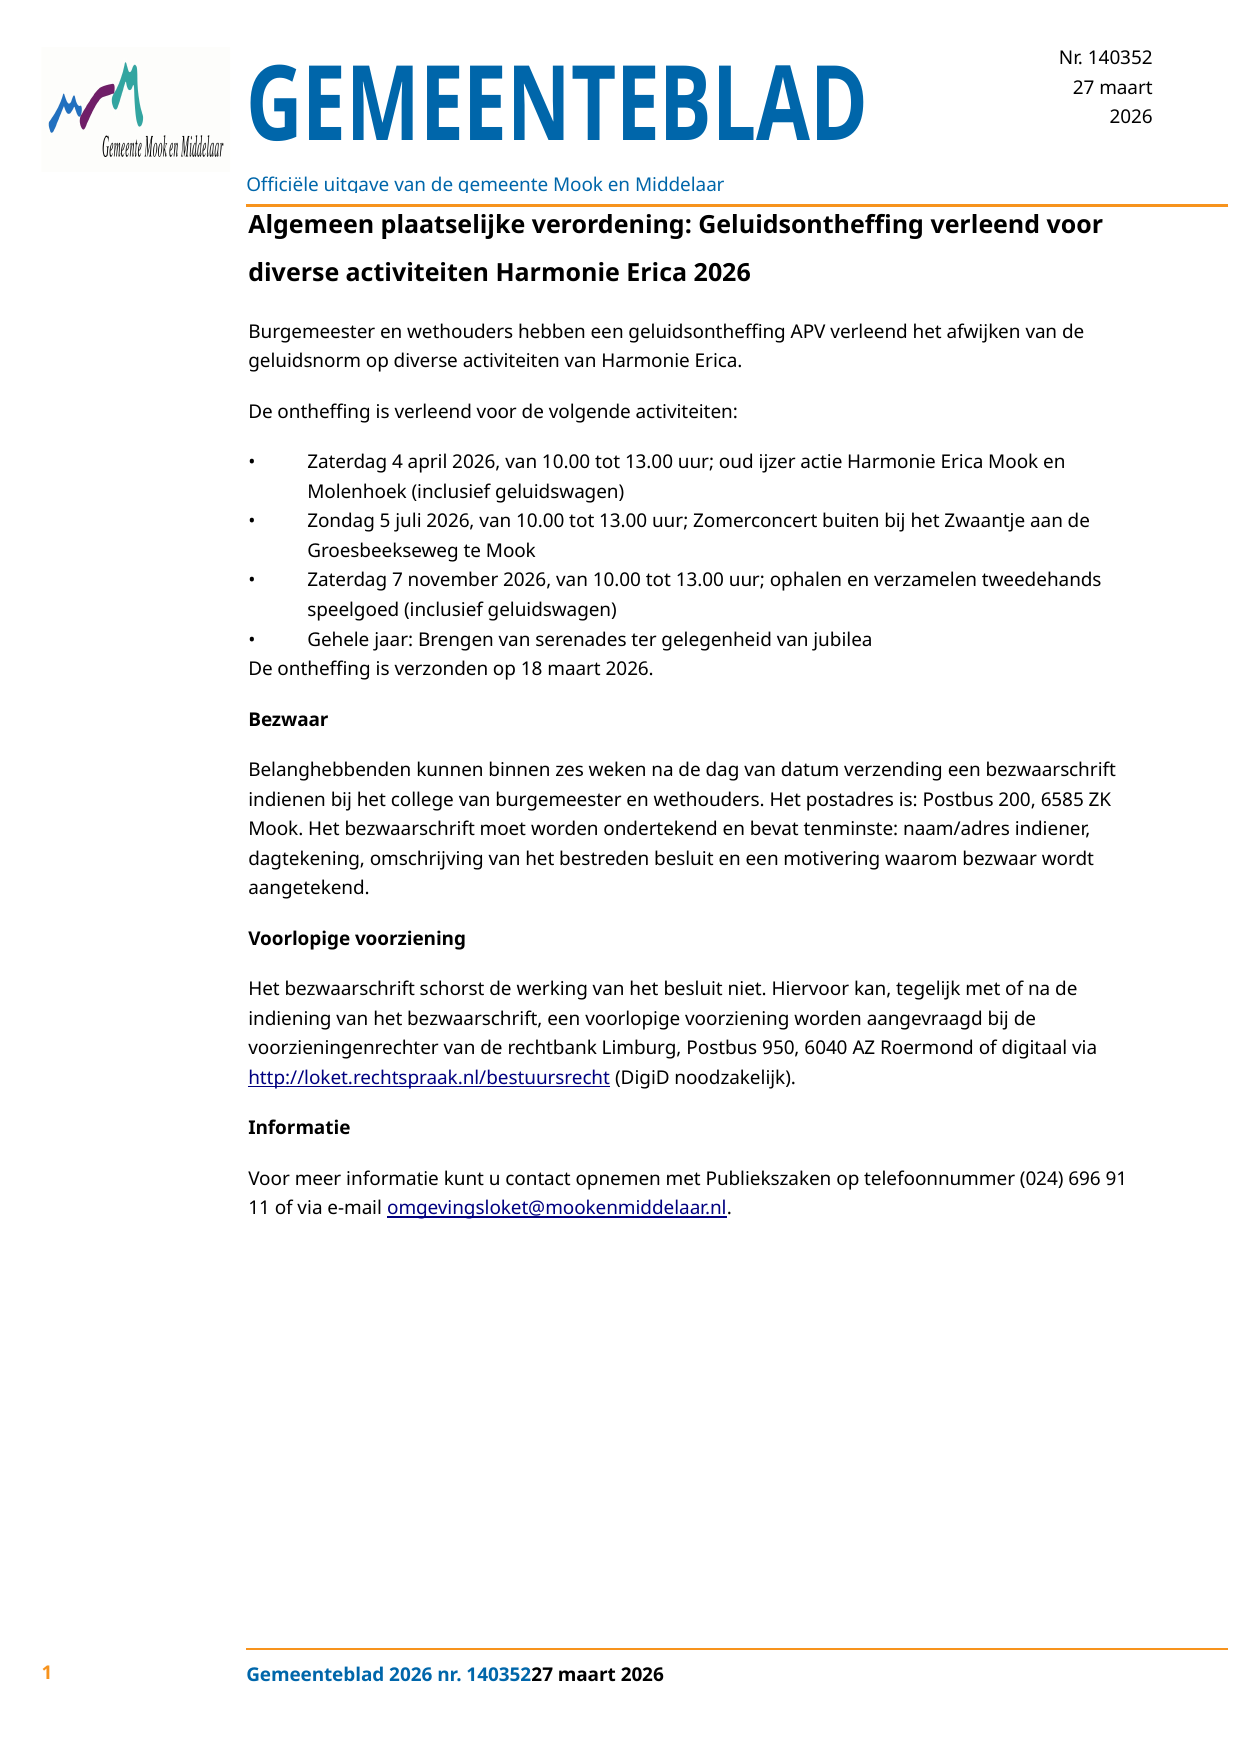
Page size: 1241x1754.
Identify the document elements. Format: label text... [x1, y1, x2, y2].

text Voorlopige voorziening [248, 925, 1152, 951]
list Zondag 5 juli 2026, van 10.00 tot 13.00 uur; Zomerconcert buiten bij het Zwaantje aan de Groesbeekseweg te Mook [248, 507, 1152, 563]
text Belanghebbenden kunnen binnen zes weken na de dag van datum verzending een bezwaarschrift indienen bij het college van burgemeester en wethouders. Het postadres is: Postbus 200, 6585 ZK Mook. Het bezwaarschrift moet worden ondertekend en bevat tenminste: naam/adres indiener, dagtekening, omschrijving van het bestreden besluit en een motivering waarom bezwaar wordt aangetekend. [248, 756, 1152, 900]
text De ontheffing is verzonden op 18 maart 2026. [248, 655, 1152, 681]
text Burgemeester en wethouders hebben een geluidsontheffing APV verleend het afwijken van de geluidsnorm op diverse activiteiten van Harmonie Erica. [248, 318, 1152, 373]
picture [41, 47, 231, 172]
list Zaterdag 7 november 2026, van 10.00 tot 13.00 uur; ophalen en verzamelen tweedehands speelgoed (inclusief geluidswagen) [248, 567, 1152, 622]
text Voor meer informatie kunt u contact opnemen met Publiekszaken op telefoonnummer (024) 696 91 11 of via e-mail omgevingsloket@mookenmiddelaar.nl. [248, 1165, 1152, 1220]
list Gehele jaar: Brengen van serenades ter gelegenheid van jubilea [248, 626, 1152, 652]
text Bezwaar [248, 706, 1152, 732]
list Zaterdag 4 april 2026, van 10.00 tot 13.00 uur; oud ijzer actie Harmonie Erica Mook en Molenhoek (inclusief geluidswagen) [248, 448, 1152, 504]
text De ontheffing is verleend voor de volgende activiteiten: [248, 398, 1152, 424]
text Informatie [248, 1114, 1152, 1140]
text Het bezwaarschrift schorst de werking van het besluit niet. Hiervoor kan, tegelijk met of na de indiening van het bezwaarschrift, een voorlopige voorziening worden aangevraagd bij de voorzieningenrechter van de rechtbank Limburg, Postbus 950, 6040 AZ Roermond of digitaal via http://loket.rechtspraak.nl/bestuursrecht (DigiD noodzakelijk). [248, 975, 1152, 1090]
text Algemeen plaatselijke verordening: Geluidsontheffing verleend voor diverse activiteiten Harmonie Erica 2026 [248, 207, 1152, 288]
